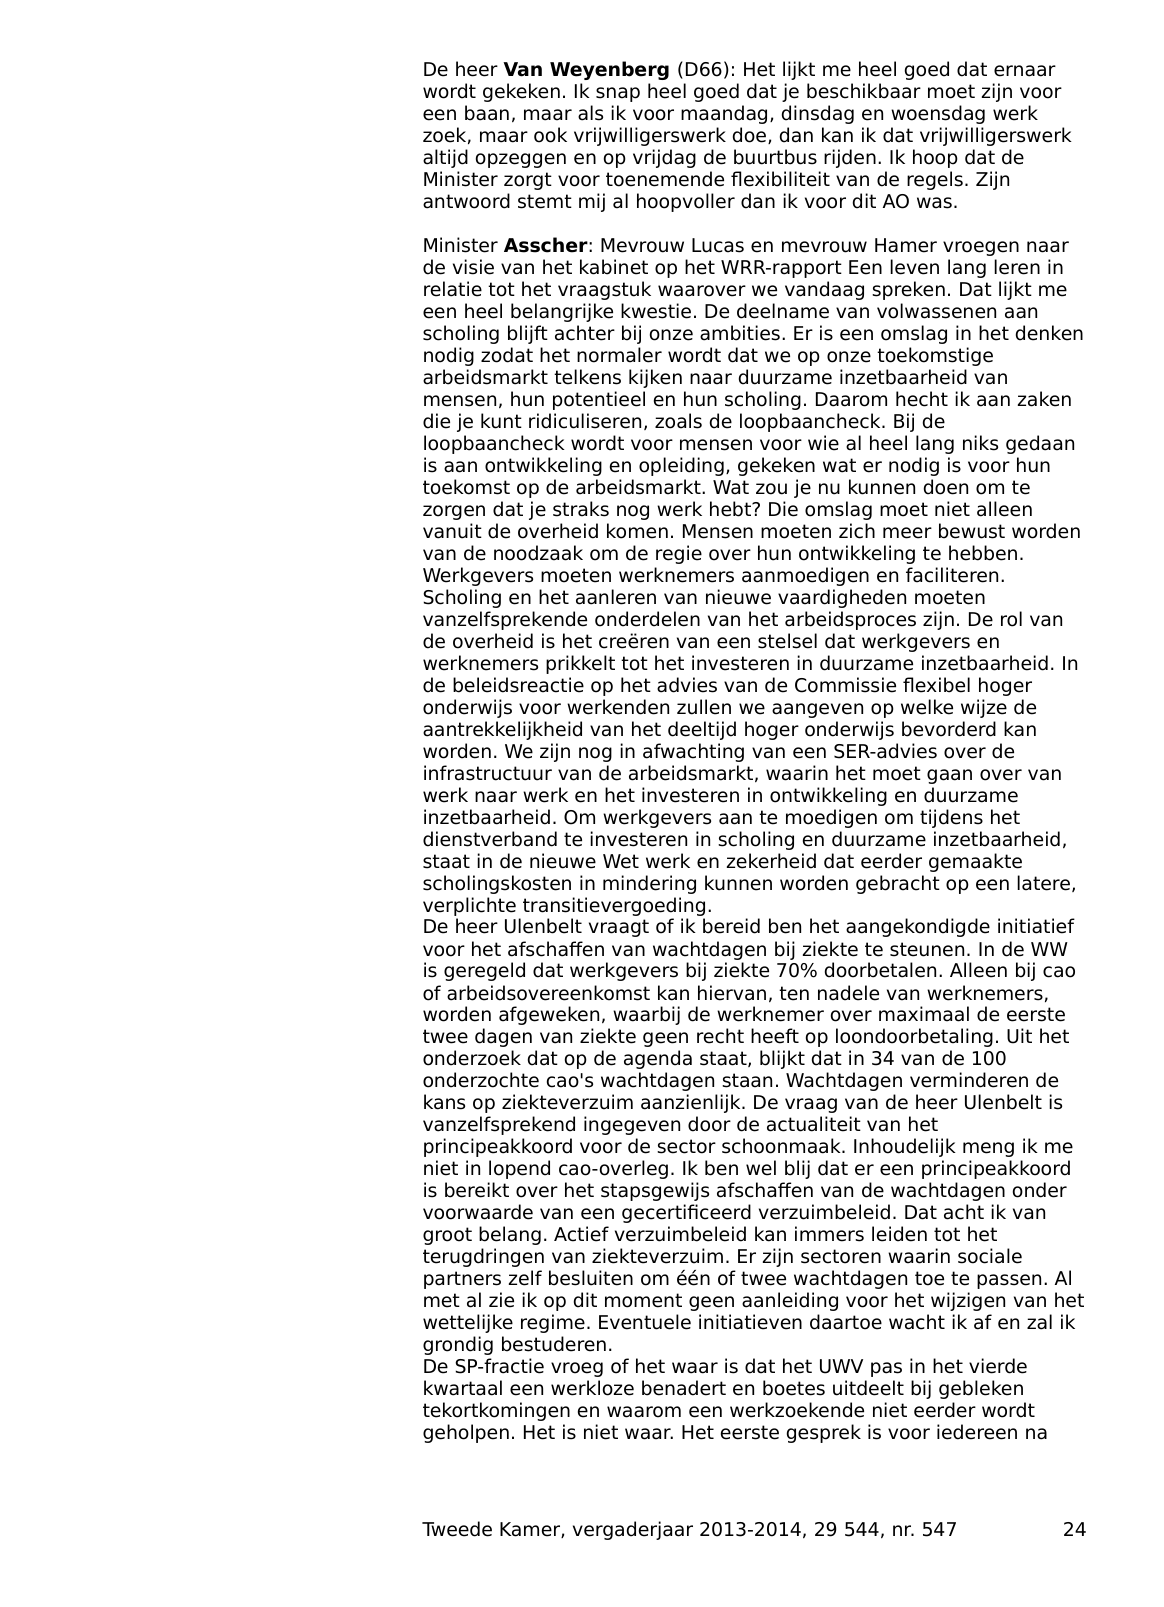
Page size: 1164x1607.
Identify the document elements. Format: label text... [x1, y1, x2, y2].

text Minister Asscher: Mevrouw Lucas en mevrouw Hamer vroegen naar de visie van het kabinet op het WRR-rapport Een leven lang leren in relatie tot het vraagstuk waarover we vandaag spreken. Dat lijkt me een heel belangrijke kwestie. De deelname van volwassenen aan scholing blijft achter bij onze ambities. Er is een omslag in het denken nodig zodat het normaler wordt dat we op onze toekomstige arbeidsmarkt telkens kijken naar duurzame inzetbaarheid van mensen, hun potentieel en hun scholing. Daarom hecht ik aan zaken die je kunt ridiculiseren, zoals de loopbaancheck. Bij de loopbaancheck wordt voor mensen voor wie al heel lang niks gedaan is aan ontwikkeling en opleiding, gekeken wat er nodig is voor hun toekomst op de arbeidsmarkt. Wat zou je nu kunnen doen om te zorgen dat je straks nog werk hebt? Die omslag moet niet alleen vanuit de overheid komen. Mensen moeten zich meer bewust worden van de noodzaak om de regie over hun ontwikkeling te hebben. Werkgevers moeten werknemers aanmoedigen en faciliteren. Scholing en het aanleren van nieuwe vaardigheden moeten vanzelfsprekende onderdelen van het arbeidsproces zijn. De rol van de overheid is het creëren van een stelsel dat werkgevers en werknemers prikkelt tot het investeren in duurzame inzetbaarheid. In de beleidsreactie op het advies van de Commissie flexibel hoger onderwijs voor werkenden zullen we aangeven op welke wijze de aantrekkelijkheid van het deeltijd hoger onderwijs bevorderd kan worden. We zijn nog in afwachting van een SER-advies over de infrastructuur van de arbeidsmarkt, waarin het moet gaan over van werk naar werk en het investeren in ontwikkeling en duurzame inzetbaarheid. Om werkgevers aan te moedigen om tijdens het dienstverband te investeren in scholing en duurzame inzetbaarheid, staat in de nieuwe Wet werk en zekerheid dat eerder gemaakte scholingskosten in mindering kunnen worden gebracht op een latere, verplichte transitievergoeding. [422, 235, 1087, 916]
text De heer Van Weyenberg (D66): Het lijkt me heel goed dat ernaar wordt gekeken. Ik snap heel goed dat je beschikbaar moet zijn voor een baan, maar als ik voor maandag, dinsdag en woensdag werk zoek, maar ook vrijwilligerswerk doe, dan kan ik dat vrijwilligerswerk altijd opzeggen en op vrijdag de buurtbus rijden. Ik hoop dat de Minister zorgt voor toenemende flexibiliteit van de regels. Zijn antwoord stemt mij al hoopvoller dan ik voor dit AO was. [422, 59, 1087, 213]
text De SP-fractie vroeg of het waar is dat het UWV pas in het vierde kwartaal een werkloze benadert en boetes uitdeelt bij gebleken tekortkomingen en waarom een werkzoekende niet eerder wordt geholpen. Het is niet waar. Het eerste gesprek is voor iedereen na [422, 1356, 1087, 1444]
text De heer Ulenbelt vraagt of ik bereid ben het aangekondigde initiatief voor het afschaffen van wachtdagen bij ziekte te steunen. In de WW is geregeld dat werkgevers bij ziekte 70% doorbetalen. Alleen bij cao of arbeidsovereenkomst kan hiervan, ten nadele van werknemers, worden afgeweken, waarbij de werknemer over maximaal de eerste twee dagen van ziekte geen recht heeft op loondoorbetaling. Uit het onderzoek dat op de agenda staat, blijkt dat in 34 van de 100 onderzochte cao's wachtdagen staan. Wachtdagen verminderen de kans op ziekteverzuim aanzienlijk. De vraag van de heer Ulenbelt is vanzelfsprekend ingegeven door de actualiteit van het principeakkoord voor de sector schoonmaak. Inhoudelijk meng ik me niet in lopend cao-overleg. Ik ben wel blij dat er een principeakkoord is bereikt over het stapsgewijs afschaffen van de wachtdagen onder voorwaarde van een gecertificeerd verzuimbeleid. Dat acht ik van groot belang. Actief verzuimbeleid kan immers leiden tot het terugdringen van ziekteverzuim. Er zijn sectoren waarin sociale partners zelf besluiten om één of twee wachtdagen toe te passen. Al met al zie ik op dit moment geen aanleiding voor het wijzigen van het wettelijke regime. Eventuele initiatieven daartoe wacht ik af en zal ik grondig bestuderen. [422, 916, 1087, 1356]
